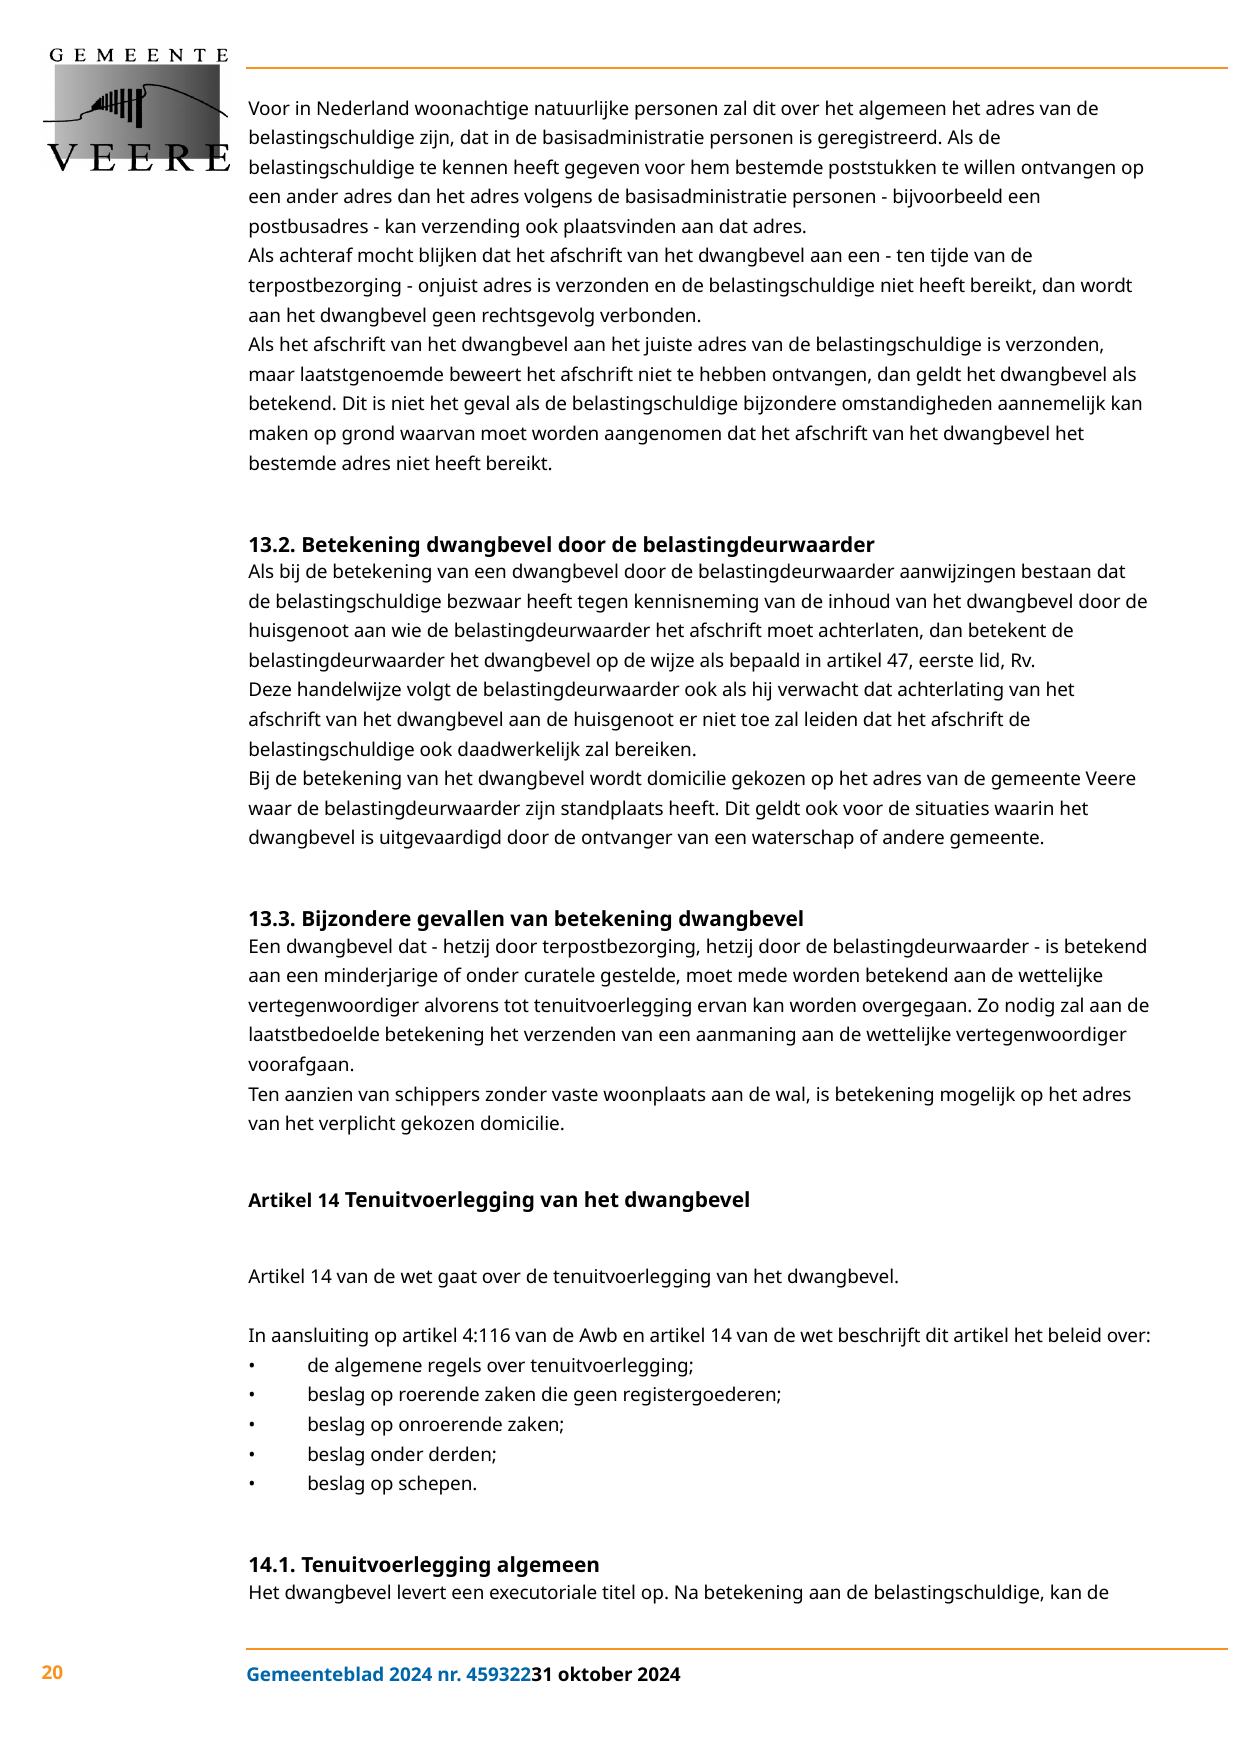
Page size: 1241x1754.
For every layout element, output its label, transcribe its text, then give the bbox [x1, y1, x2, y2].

text Artikel 14 van de wet gaat over de tenuitvoerlegging van het dwangbevel. [248, 1263, 1152, 1289]
text Het dwangbevel levert een executoriale titel op. Na betekening aan de belastingschuldige, kan de [248, 1579, 1152, 1604]
text 14.1. Tenuitvoerlegging algemeen [248, 1550, 1152, 1579]
text Artikel 14 Tenuitvoerlegging van het dwangbevel [248, 1186, 1152, 1214]
text Een dwangbevel dat - hetzij door terpostbezorging, hetzij door de belastingdeurwaarder - is betekend aan een minderjarige of onder curatele gestelde, moet mede worden betekend aan de wettelijke vertegenwoordiger alvorens tot tenuitvoerlegging ervan kan worden overgegaan. Zo nodig zal aan de laatstbedoelde betekening het verzenden van een aanmaning aan de wettelijke vertegenwoordiger voorafgaan. [248, 933, 1152, 1077]
text Ten aanzien van schippers zonder vaste woonplaats aan de wal, is betekening mogelijk op het adres van het verplicht gekozen domicilie. [248, 1081, 1152, 1136]
text Deze handelwijze volgt de belastingdeurwaarder ook als hij verwacht dat achterlating van het afschrift van het dwangbevel aan de huisgenoot er niet toe zal leiden dat het afschrift de belastingschuldige ook daadwerkelijk zal bereiken. [248, 677, 1152, 761]
text Als bij de betekening van een dwangbevel door de belastingdeurwaarder aanwijzingen bestaan dat de belastingschuldige bezwaar heeft tegen kennisneming van de inhoud van het dwangbevel door de huisgenoot aan wie de belastingdeurwaarder het afschrift moet achterlaten, dan betekent de belastingdeurwaarder het dwangbevel op de wijze als bepaald in artikel 47, eerste lid, Rv. [248, 558, 1152, 673]
list beslag onder derden; [248, 1441, 1152, 1467]
picture [41, 47, 231, 172]
text Als achteraf mocht blijken dat het afschrift van het dwangbevel aan een - ten tijde van de terpostbezorging - onjuist adres is verzonden en de belastingschuldige niet heeft bereikt, dan wordt aan het dwangbevel geen rechtsgevolg verbonden. [248, 243, 1152, 328]
text 13.3. Bijzondere gevallen van betekening dwangbevel [248, 904, 1152, 933]
text Bij de betekening van het dwangbevel wordt domicilie gekozen op het adres van de gemeente Veere waar de belastingdeurwaarder zijn standplaats heeft. Dit geldt ook voor de situaties waarin het dwangbevel is uitgevaardigd door de ontvanger van een waterschap of andere gemeente. [248, 765, 1152, 850]
list beslag op onroerende zaken; [248, 1411, 1152, 1437]
text 13.2. Betekening dwangbevel door de belastingdeurwaarder [248, 530, 1152, 558]
text In aansluiting op artikel 4:116 van de Awb en artikel 14 van de wet beschrijft dit artikel het beleid over: [248, 1322, 1152, 1348]
list beslag op roerende zaken die geen registergoederen; [248, 1382, 1152, 1407]
list de algemene regels over tenuitvoerlegging; [248, 1352, 1152, 1378]
list beslag op schepen. [248, 1470, 1152, 1496]
text Als het afschrift van het dwangbevel aan het juiste adres van de belastingschuldige is verzonden, maar laatstgenoemde beweert het afschrift niet te hebben ontvangen, dan geldt het dwangbevel als betekend. Dit is niet het geval als de belastingschuldige bijzondere omstandigheden aannemelijk kan maken op grond waarvan moet worden aangenomen dat het afschrift van het dwangbevel het bestemde adres niet heeft bereikt. [248, 331, 1152, 476]
text Voor in Nederland woonachtige natuurlijke personen zal dit over het algemeen het adres van de belastingschuldige zijn, dat in de basisadministratie personen is geregistreerd. Als de belastingschuldige te kennen heeft gegeven voor hem bestemde poststukken te willen ontvangen op een ander adres dan het adres volgens de basisadministratie personen - bijvoorbeeld een postbusadres - kan verzending ook plaatsvinden aan dat adres. [248, 95, 1152, 239]
